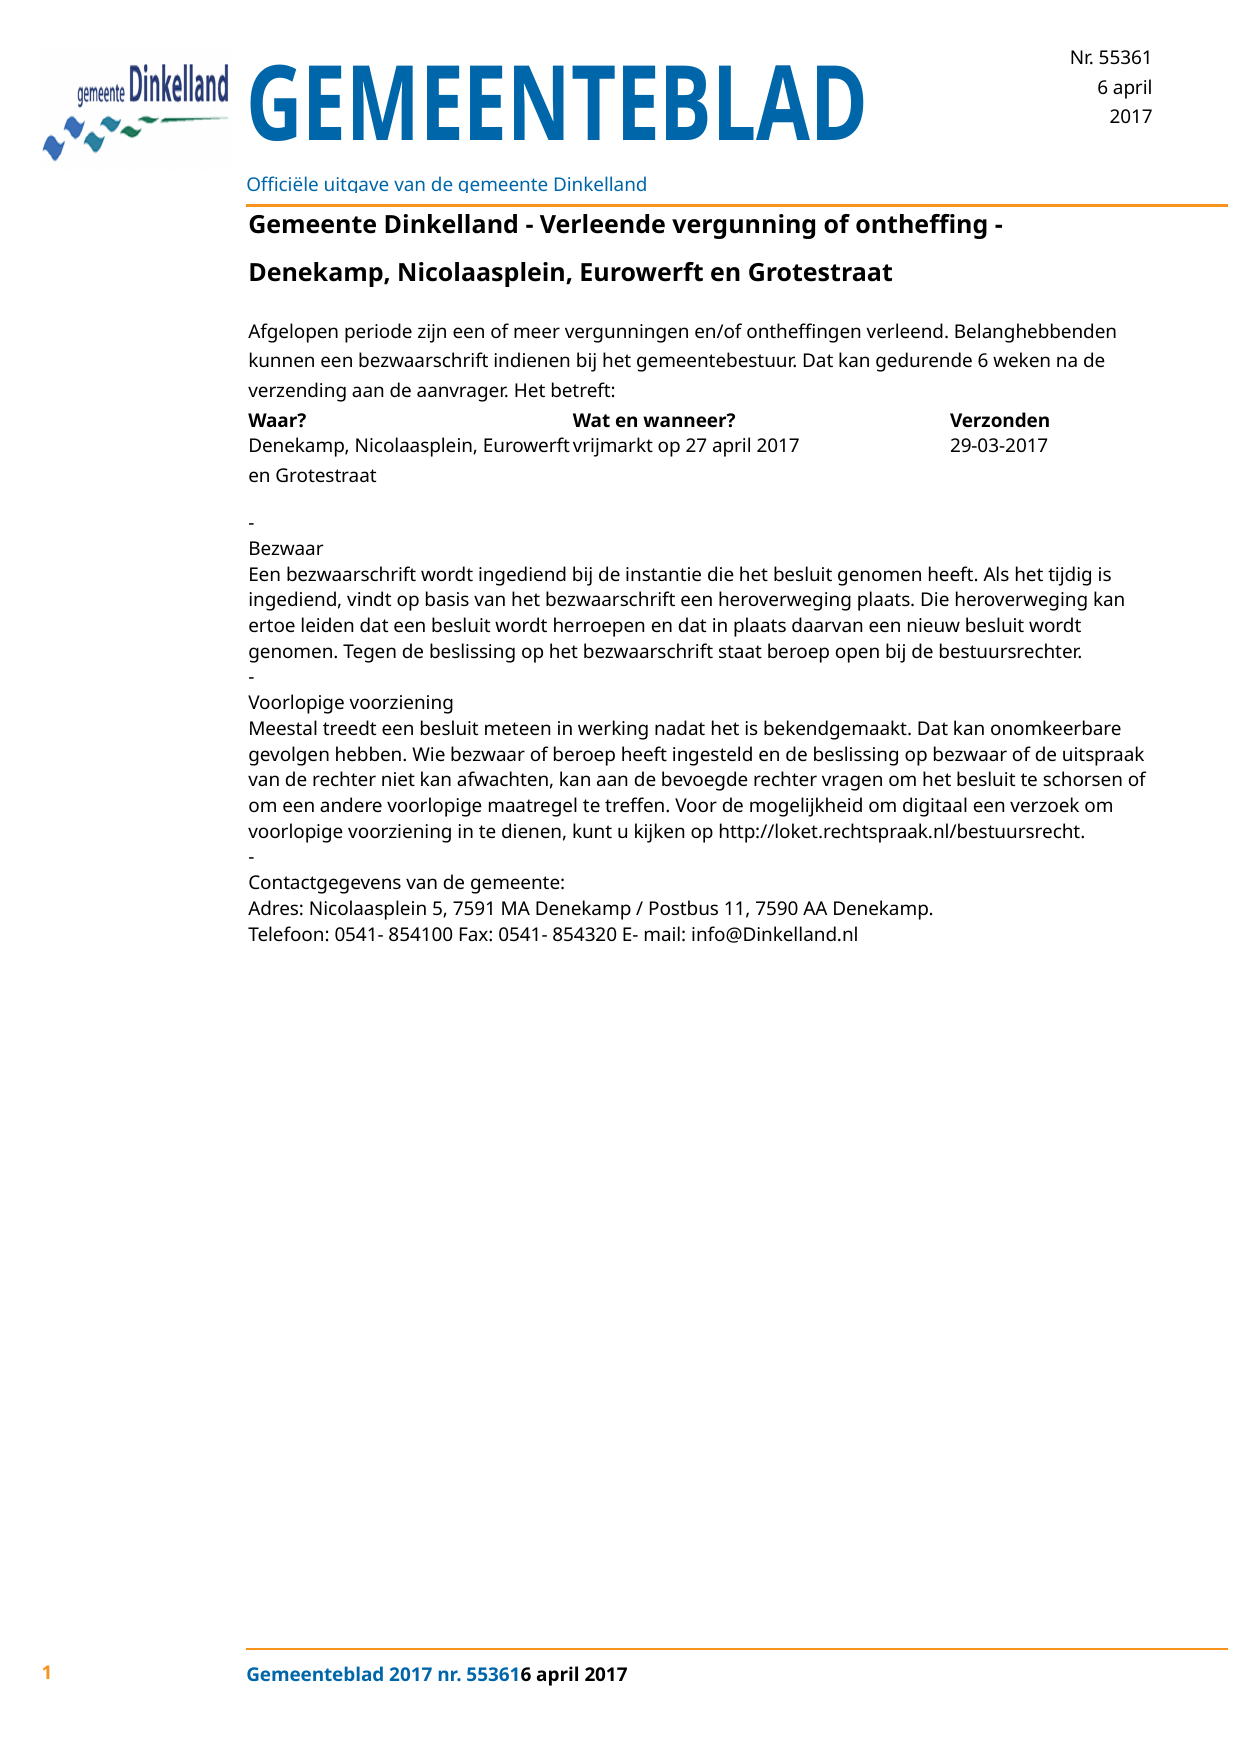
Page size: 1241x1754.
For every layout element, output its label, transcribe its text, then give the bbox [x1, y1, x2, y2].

table_cell Denekamp, Nicolaasplein, Eurowerft en Grotestraat [248, 433, 573, 488]
table_header Waar? [248, 407, 573, 432]
picture [41, 47, 231, 172]
text Meestal treedt een besluit meteen in werking nadat het is bekendgemaakt. Dat kan onomkeerbare gevolgen hebben. Wie bezwaar of beroep heeft ingesteld en de beslissing op bezwaar of de uitspraak van de rechter niet kan afwachten, kan aan de bevoegde rechter vragen om het besluit te schorsen of om een andere voorlopige maatregel te treffen. Voor de mogelijkheid om digitaal een verzoek om voorlopige voorziening in te dienen, kunt u kijken op http://loket.rechtspraak.nl/bestuursrecht. [248, 715, 1152, 844]
text Adres: Nicolaasplein 5, 7591 MA Denekamp / Postbus 11, 7590 AA Denekamp. [248, 895, 1152, 921]
text - [248, 664, 1152, 689]
text Bezwaar [248, 535, 1152, 561]
table_header Verzonden [950, 407, 1152, 432]
text Telefoon: 0541- 854100 Fax: 0541- 854320 E- mail: info@Dinkelland.nl [248, 921, 1152, 947]
text Gemeente Dinkelland - Verleende vergunning of ontheffing - Denekamp, Nicolaasplein, Eurowerft en Grotestraat [248, 207, 1152, 288]
table_header Wat en wanneer? [573, 407, 950, 432]
text - [248, 509, 1152, 535]
text - [248, 844, 1152, 869]
table_cell 29-03-2017 [950, 433, 1152, 488]
text Een bezwaarschrift wordt ingediend bij de instantie die het besluit genomen heeft. Als het tijdig is ingediend, vindt op basis van het bezwaarschrift een heroverweging plaats. Die heroverweging kan ertoe leiden dat een besluit wordt herroepen en dat in plaats daarvan een nieuw besluit wordt genomen. Tegen de beslissing op het bezwaarschrift staat beroep open bij de bestuursrechter. [248, 561, 1152, 664]
table_cell vrijmarkt op 27 april 2017 [573, 433, 950, 488]
text Afgelopen periode zijn een of meer vergunningen en/of ontheffingen verleend. Belanghebbenden kunnen een bezwaarschrift indienen bij het gemeentebestuur. Dat kan gedurende 6 weken na de verzending aan de aanvrager. Het betreft: [248, 318, 1152, 403]
text Contactgegevens van de gemeente: [248, 869, 1152, 895]
text Voorlopige voorziening [248, 689, 1152, 715]
